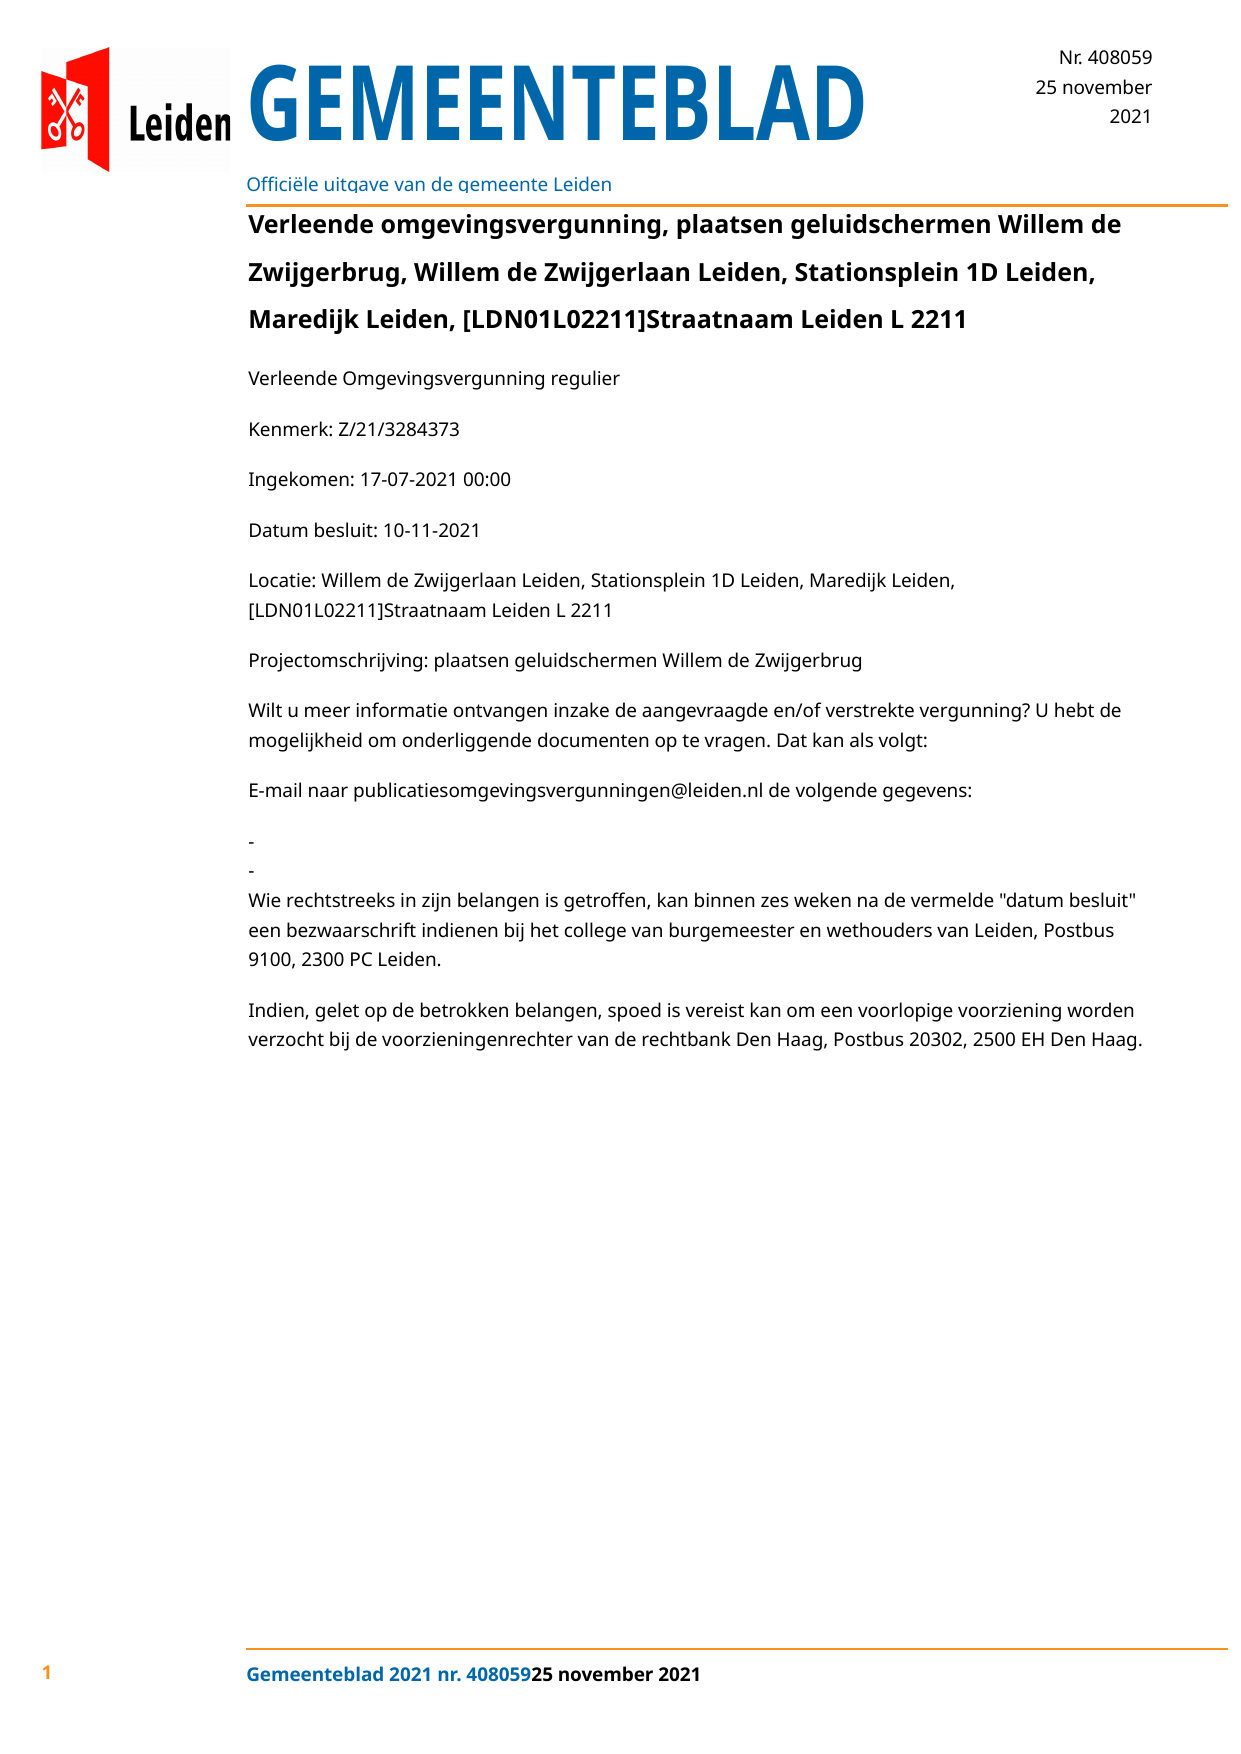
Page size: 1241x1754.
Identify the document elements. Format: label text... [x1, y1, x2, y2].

text E-mail naar publicatiesomgevingsvergunningen@leiden.nl de volgende gegevens: [248, 778, 1152, 803]
text Indien, gelet op de betrokken belangen, spoed is vereist kan om een voorlopige voorziening worden verzocht bij de voorzieningenrechter van de rechtbank Den Haag, Postbus 20302, 2500 EH Den Haag. [248, 997, 1152, 1052]
text Ingekomen: 17-07-2021 00:00 [248, 466, 1152, 492]
text Wilt u meer informatie ontvangen inzake de aangevraagde en/of verstrekte vergunning? U hebt de mogelijkheid om onderliggende documenten op te vragen. Dat kan als volgt: [248, 698, 1152, 753]
text Datum besluit: 10-11-2021 [248, 517, 1152, 542]
text Verleende Omgevingsvergunning regulier [248, 366, 1152, 391]
picture [41, 47, 231, 172]
text Verleende omgevingsvergunning, plaatsen geluidschermen Willem de Zwijgerbrug, Willem de Zwijgerlaan Leiden, Stationsplein 1D Leiden, Maredijk Leiden, [LDN01L02211]Straatnaam Leiden L 2211 [248, 207, 1152, 336]
text Kenmerk: Z/21/3284373 [248, 416, 1152, 442]
text Wie rechtstreeks in zijn belangen is getroffen, kan binnen zes weken na de vermelde "datum besluit" een bezwaarschrift indienen bij het college van burgemeester en wethouders van Leiden, Postbus 9100, 2300 PC Leiden. [248, 887, 1152, 972]
text Locatie: Willem de Zwijgerlaan Leiden, Stationsplein 1D Leiden, Maredijk Leiden, [LDN01L02211]Straatnaam Leiden L 2211 [248, 567, 1152, 622]
text Projectomschrijving: plaatsen geluidschermen Willem de Zwijgerbrug [248, 647, 1152, 673]
